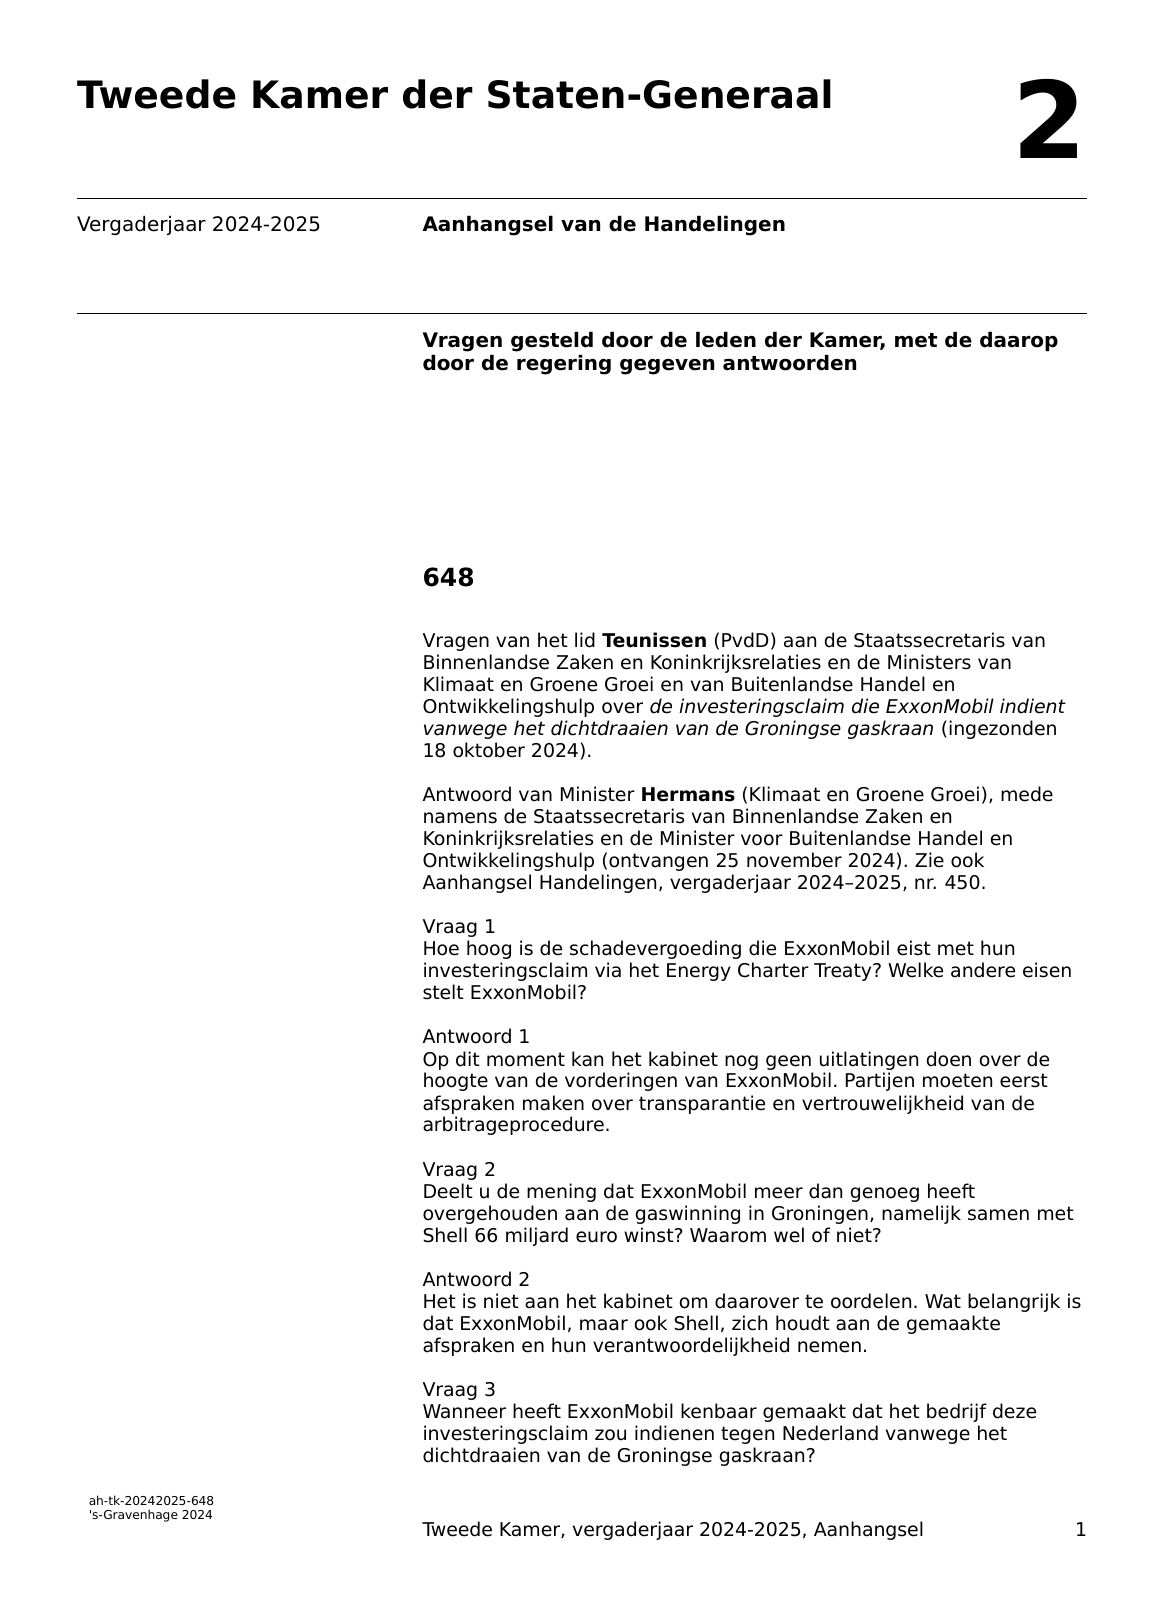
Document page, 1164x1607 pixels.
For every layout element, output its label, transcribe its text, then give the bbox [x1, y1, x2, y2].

text Vragen van het lid Teunissen (PvdD) aan de Staatssecretaris van Binnenlandse Zaken en Koninkrijksrelaties en de Ministers van Klimaat en Groene Groei en van Buitenlandse Handel en Ontwikkelingshulp over de investeringsclaim die ExxonMobil indient vanwege het dichtdraaien van de Groningse gaskraan (ingezonden 18 oktober 2024). [422, 630, 1087, 762]
table_cell [77, 314, 422, 375]
table_cell Vergaderjaar 2024-2025 [77, 199, 422, 313]
text Vraag 3 [422, 1379, 1087, 1401]
text Antwoord van Minister Hermans (Klimaat en Groene Groei), mede namens de Staatssecretaris van Binnenlandse Zaken en Koninkrijksrelaties en de Minister voor Buitenlandse Handel en Ontwikkelingshulp (ontvangen 25 november 2024). Zie ook Aanhangsel Handelingen, vergaderjaar 2024–2025, nr. 450. [422, 784, 1087, 894]
text Antwoord 1 [422, 1026, 1087, 1048]
text Het is niet aan het kabinet om daarover te oordelen. Wat belangrijk is dat ExxonMobil, maar ook Shell, zich houdt aan de gemaakte afspraken en hun verantwoordelijkheid nemen. [422, 1291, 1087, 1357]
text Wanneer heeft ExxonMobil kenbaar gemaakt dat het bedrijf deze investeringsclaim zou indienen tegen Nederland vanwege het dichtdraaien van de Groningse gaskraan? [422, 1401, 1087, 1467]
table_header 2 [886, 59, 1087, 198]
text Deelt u de mening dat ExxonMobil meer dan genoeg heeft overgehouden aan de gaswinning in Groningen, namelijk samen met Shell 66 miljard euro winst? Waarom wel of niet? [422, 1181, 1087, 1246]
text Vraag 1 [422, 916, 1087, 938]
table_cell Aanhangsel van de Handelingen [422, 199, 1087, 313]
text Vraag 2 [422, 1158, 1087, 1181]
table_header Tweede Kamer der Staten-Generaal [77, 59, 886, 198]
text ah-tk-20242025-648 [88, 1494, 323, 1508]
text 's-Gravenhage 2024 [88, 1508, 323, 1522]
text Op dit moment kan het kabinet nog geen uitlatingen doen over de hoogte van de vorderingen van ExxonMobil. Partijen moeten eerst afspraken maken over transparantie en vertrouwelijkheid van de arbitrageprocedure. [422, 1048, 1087, 1136]
text 648 [422, 563, 1087, 592]
text Hoe hoog is de schadevergoeding die ExxonMobil eist met hun investeringsclaim via het Energy Charter Treaty? Welke andere eisen stelt ExxonMobil? [422, 938, 1087, 1004]
table_cell Vragen gesteld door de leden der Kamer, met de daarop door de regering gegeven antwoorden [422, 314, 1087, 375]
text Antwoord 2 [422, 1269, 1087, 1291]
